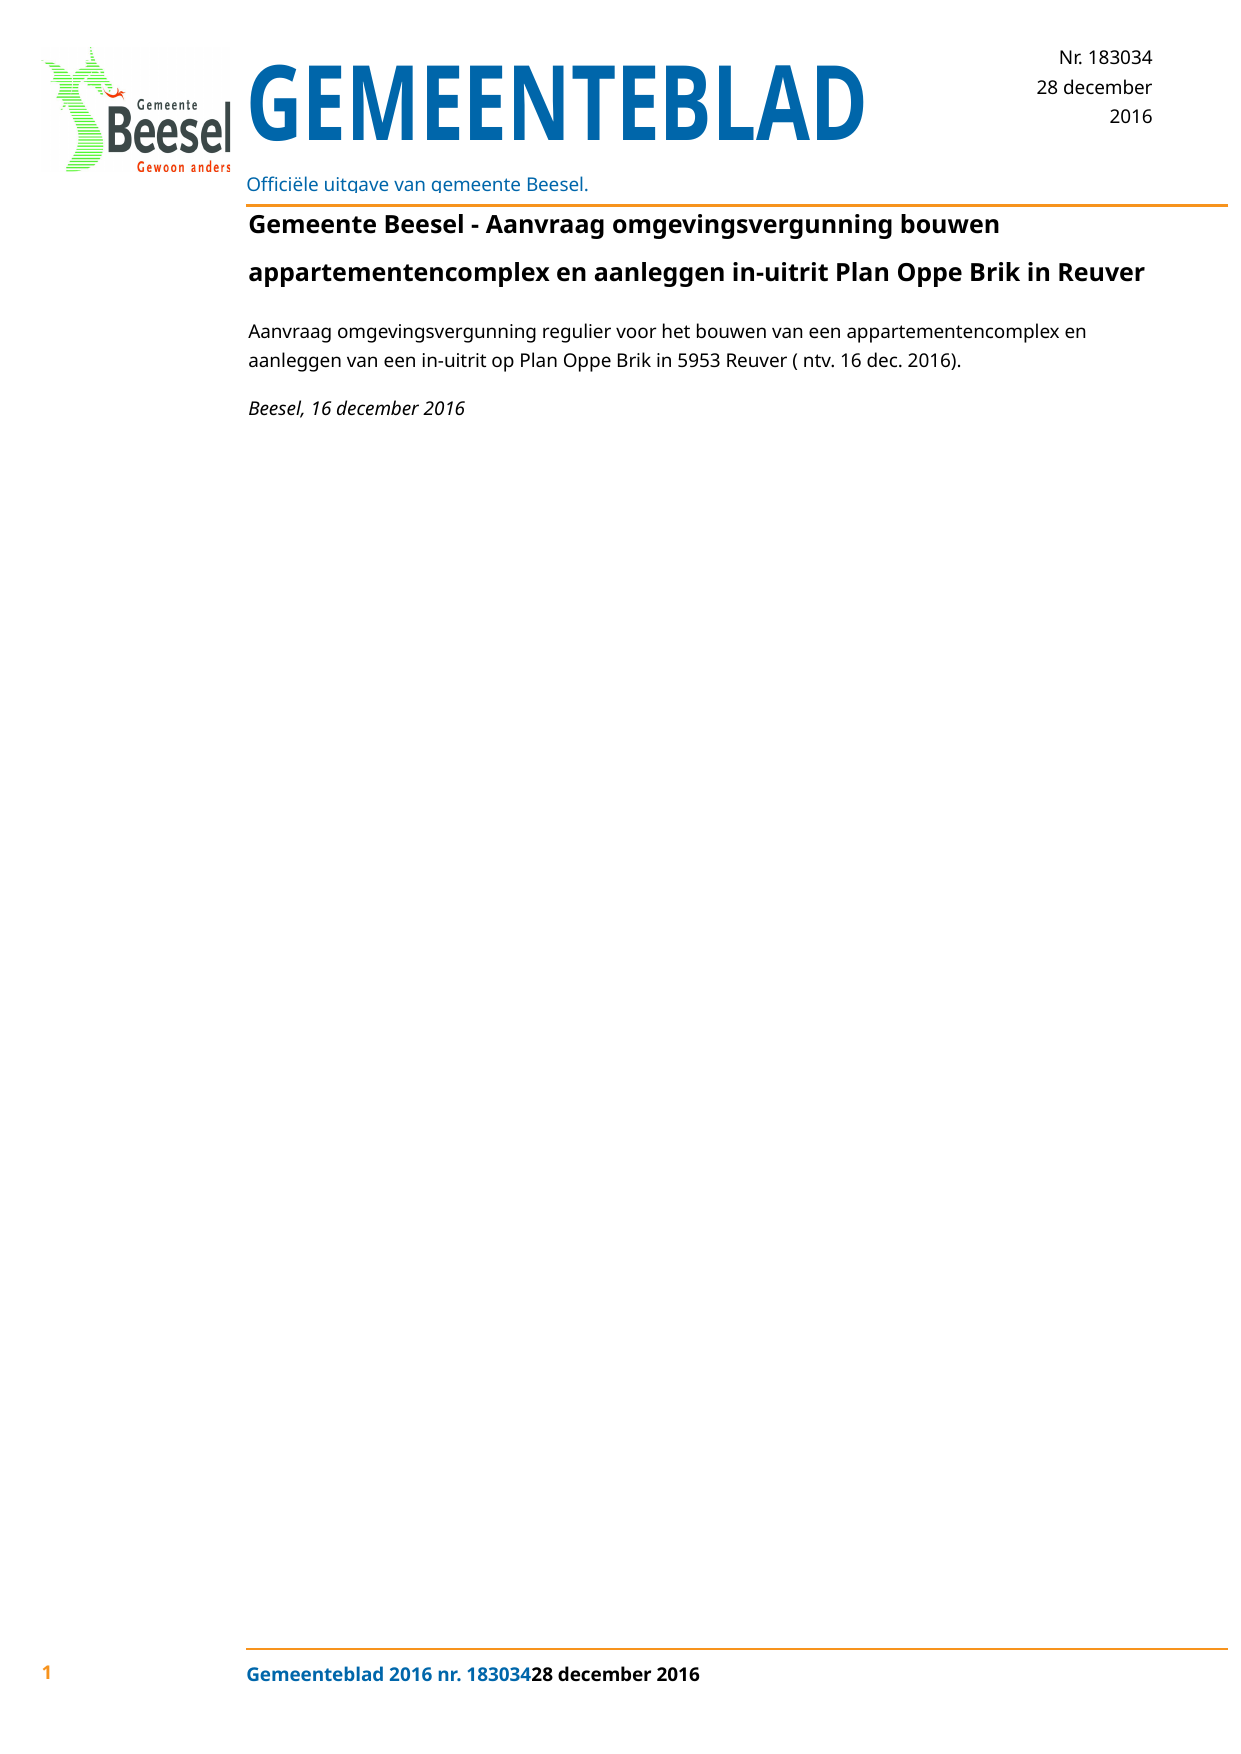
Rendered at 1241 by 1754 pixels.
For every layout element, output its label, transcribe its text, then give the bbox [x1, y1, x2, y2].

text Aanvraag omgevingsvergunning regulier voor het bouwen van een appartementencomplex en aanleggen van een in-uitrit op Plan Oppe Brik in 5953 Reuver ( ntv. 16 dec. 2016). [248, 318, 1152, 373]
text Gemeente Beesel - Aanvraag omgevingsvergunning bouwen appartementencomplex en aanleggen in-uitrit Plan Oppe Brik in Reuver [248, 207, 1152, 288]
text Beesel, 16 december 2016 [248, 395, 1152, 421]
picture [41, 47, 231, 172]
